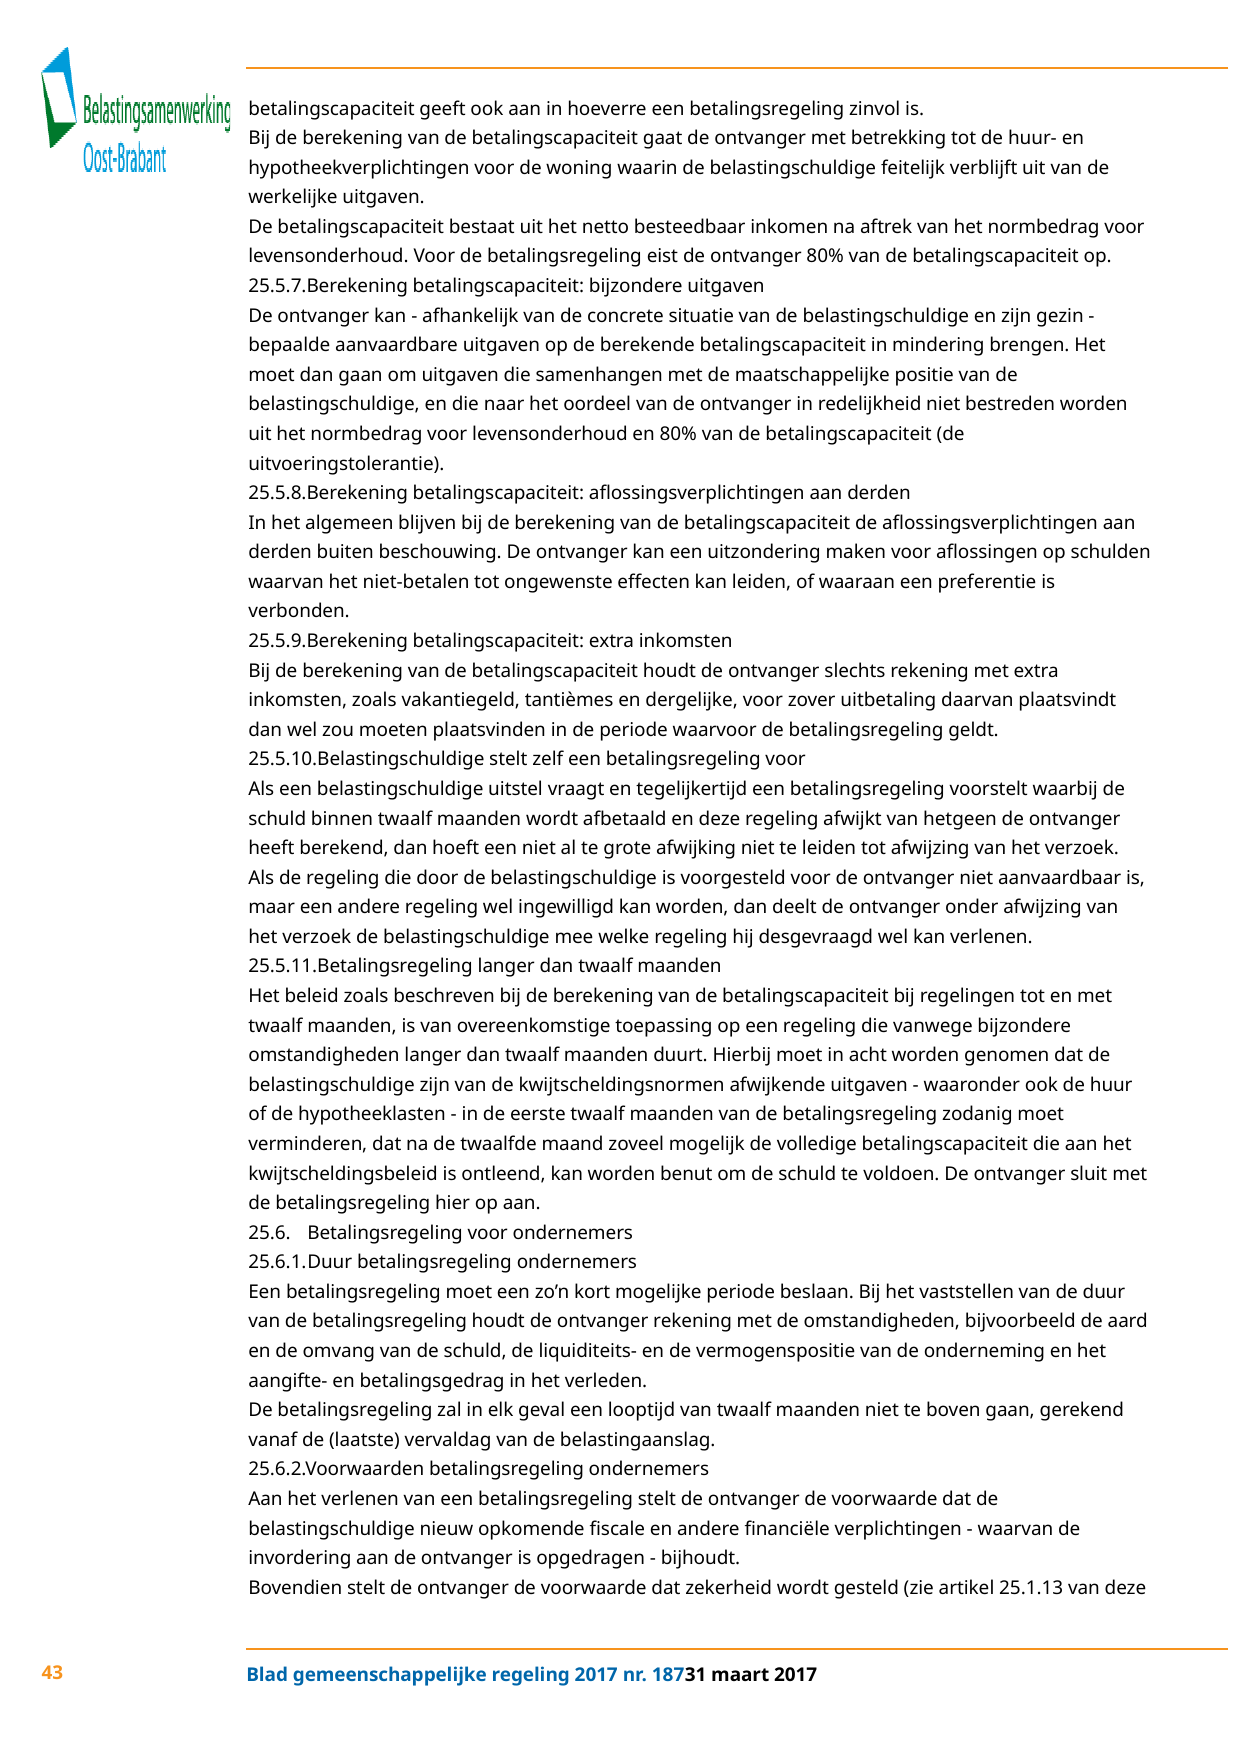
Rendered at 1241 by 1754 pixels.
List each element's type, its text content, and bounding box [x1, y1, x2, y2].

text Aan het verlenen van een betalingsregeling stelt de ontvanger de voorwaarde dat de belastingschuldige nieuw opkomende fiscale en andere financiële verplichtingen - waarvan de invordering aan de ontvanger is opgedragen - bijhoudt. [248, 1485, 1152, 1570]
text 25.5.7.Berekening betalingscapaciteit: bijzondere uitgaven [248, 272, 1152, 298]
text Als een belastingschuldige uitstel vraagt en tegelijkertijd een betalingsregeling voorstelt waarbij de schuld binnen twaalf maanden wordt afbetaald en deze regeling afwijkt van hetgeen de ontvanger heeft berekend, dan hoeft een niet al te grote afwijking niet te leiden tot afwijzing van het verzoek. [248, 775, 1152, 860]
picture [129, 155, 134, 172]
text betalingscapaciteit geeft ook aan in hoeverre een betalingsregeling zinvol is. [248, 95, 1152, 121]
list Betalingsregeling voor ondernemers [248, 1219, 1152, 1245]
list Duur betalingsregeling ondernemers [248, 1248, 1152, 1274]
text 25.5.8.Berekening betalingscapaciteit: aflossingsverplichtingen aan derden [248, 479, 1152, 505]
picture [41, 47, 231, 172]
picture [91, 163, 96, 172]
text Als de regeling die door de belastingschuldige is voorgesteld voor de ontvanger niet aanvaardbaar is, maar een andere regeling wel ingewilligd kan worden, dan deelt de ontvanger onder afwijzing van het verzoek de belastingschuldige mee welke regeling hij desgevraagd wel kan verlenen. [248, 864, 1152, 949]
text In het algemeen blijven bij de berekening van de betalingscapaciteit de aflossingsverplichtingen aan derden buiten beschouwing. De ontvanger kan een uitzondering maken voor aflossingen op schulden waarvan het niet-betalen tot ongewenste effecten kan leiden, of waaraan een preferentie is verbonden. [248, 509, 1152, 623]
text De betalingscapaciteit bestaat uit het netto besteedbaar inkomen na aftrek van het normbedrag voor levensonderhoud. Voor de betalingsregeling eist de ontvanger 80% van de betalingscapaciteit op. [248, 213, 1152, 268]
text Een betalingsregeling moet een zo’n kort mogelijke periode beslaan. Bij het vaststellen van de duur van de betalingsregeling houdt de ontvanger rekening met de omstandigheden, bijvoorbeeld de aard en de omvang van de schuld, de liquiditeits- en de vermogenspositie van de onderneming en het aangifte- en betalingsgedrag in het verleden. [248, 1278, 1152, 1393]
text Bij de berekening van de betalingscapaciteit gaat de ontvanger met betrekking tot de huur- en hypotheekverplichtingen voor de woning waarin de belastingschuldige feitelijk verblijft uit van de werkelijke uitgaven. [248, 124, 1152, 209]
text Het beleid zoals beschreven bij de berekening van de betalingscapaciteit bij regelingen tot en met twaalf maanden, is van overeenkomstige toepassing op een regeling die vanwege bijzondere omstandigheden langer dan twaalf maanden duurt. Hierbij moet in acht worden genomen dat de belastingschuldige zijn van de kwijtscheldingsnormen afwijkende uitgaven - waaronder ook de huur of de hypotheeklasten - in de eerste twaalf maanden van de betalingsregeling zodanig moet verminderen, dat na de twaalfde maand zoveel mogelijk de volledige betalingscapaciteit die aan het kwijtscheldingsbeleid is ontleend, kan worden benut om de schuld te voldoen. De ontvanger sluit met de betalingsregeling hier op aan. [248, 982, 1152, 1215]
text 25.5.11.Betalingsregeling langer dan twaalf maanden [248, 953, 1152, 978]
picture [100, 161, 105, 172]
text De betalingsregeling zal in elk geval een looptijd van twaalf maanden niet te boven gaan, gerekend vanaf de (laatste) vervaldag van de belastingaanslag. [248, 1396, 1152, 1452]
text 25.5.9.Berekening betalingscapaciteit: extra inkomsten [248, 627, 1152, 653]
picture [86, 146, 91, 169]
text De ontvanger kan - afhankelijk van de concrete situatie van de belastingschuldige en zijn gezin - bepaalde aanvaardbare uitgaven op de berekende betalingscapaciteit in mindering brengen. Het moet dan gaan om uitgaven die samenhangen met de maatschappelijke positie van de belastingschuldige, en die naar het oordeel van de ontvanger in redelijkheid niet bestreden worden uit het normbedrag voor levensonderhoud en 80% van de betalingscapaciteit (de uitvoeringstolerantie). [248, 302, 1152, 476]
text Bij de berekening van de betalingscapaciteit houdt de ontvanger slechts rekening met extra inkomsten, zoals vakantiegeld, tantièmes en dergelijke, voor zover uitbetaling daarvan plaatsvindt dan wel zou moeten plaatsvinden in de periode waarvoor de betalingsregeling geldt. [248, 657, 1152, 742]
text 25.6.2.Voorwaarden betalingsregeling ondernemers [248, 1456, 1152, 1481]
text Bovendien stelt de ontvanger de voorwaarde dat zekerheid wordt gesteld (zie artikel 25.1.13 van deze [248, 1574, 1152, 1600]
text 25.5.10.Belastingschuldige stelt zelf een betalingsregeling voor [248, 746, 1152, 771]
